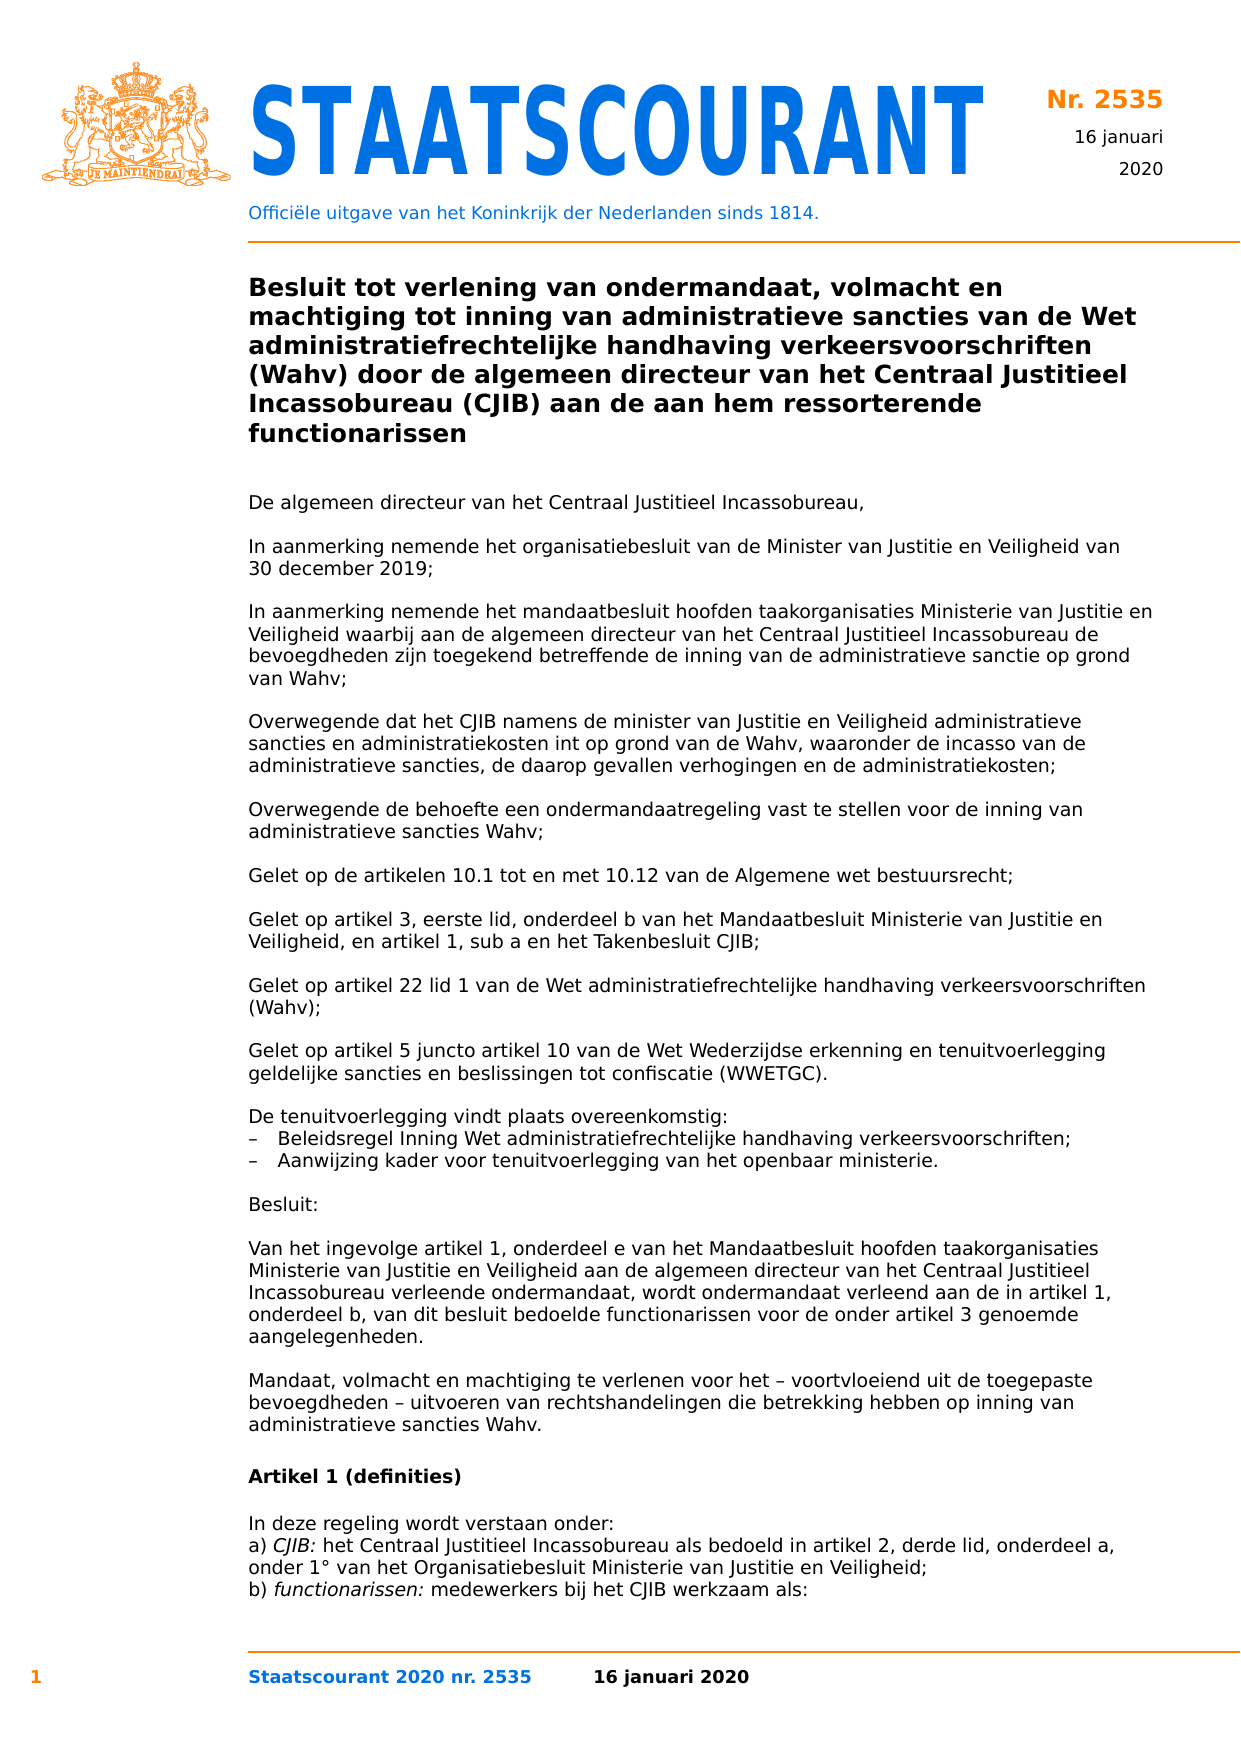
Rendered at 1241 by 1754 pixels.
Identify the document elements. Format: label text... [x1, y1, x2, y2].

text Gelet op artikel 5 juncto artikel 10 van de Wet Wederzijdse erkenning en tenuitvoerlegging geldelijke sancties en beslissingen tot confiscatie (WWETGC). [248, 1040, 1163, 1084]
text – Aanwijzing kader voor tenuitvoerlegging van het openbaar ministerie. [248, 1150, 1163, 1172]
text Besluit: [248, 1194, 1163, 1216]
table_cell 2020 [998, 153, 1240, 203]
text a) CJIB: het Centraal Justitieel Incassobureau als bedoeld in artikel 2, derde lid, onderdeel a, onder 1° van het Organisatiebesluit Ministerie van Justitie en Veiligheid; [248, 1534, 1163, 1578]
text Van het ingevolge artikel 1, onderdeel e van het Mandaatbesluit hoofden taakorganisaties Ministerie van Justitie en Veiligheid aan de algemeen directeur van het Centraal Justitieel Incassobureau verleende ondermandaat, wordt ondermandaat verleend aan de in artikel 1, onderdeel b, van dit besluit bedoelde functionarissen voor de onder artikel 3 genoemde aangelegenheden. [248, 1238, 1163, 1348]
table_cell Officiële uitgave van het Koninkrijk der Nederlanden sinds 1814. [248, 203, 1240, 241]
table_cell 16 januari [998, 121, 1240, 153]
text – Beleidsregel Inning Wet administratiefrechtelijke handhaving verkeersvoorschriften; [248, 1128, 1163, 1150]
text De algemeen directeur van het Centraal Justitieel Incassobureau, [248, 492, 1163, 514]
text Overwegende de behoefte een ondermandaatregeling vast te stellen voor de inning van administratieve sancties Wahv; [248, 799, 1163, 843]
text b) functionarissen: medewerkers bij het CJIB werkzaam als: [248, 1578, 1163, 1601]
text Gelet op artikel 3, eerste lid, onderdeel b van het Mandaatbesluit Ministerie van Justitie en Veiligheid, en artikel 1, sub a en het Takenbesluit CJIB; [248, 909, 1163, 953]
text Overwegende dat het CJIB namens de minister van Justitie en Veiligheid administratieve sancties en administratiekosten int op grond van de Wahv, waaronder de incasso van de administratieve sancties, de daarop gevallen verhogingen en de administratiekosten; [248, 711, 1163, 777]
text Gelet op artikel 22 lid 1 van de Wet administratiefrechtelijke handhaving verkeersvoorschriften (Wahv); [248, 974, 1163, 1018]
text In deze regeling wordt verstaan onder: [248, 1513, 1163, 1534]
table_header [25, 62, 248, 241]
text In aanmerking nemende het organisatiebesluit van de Minister van Justitie en Veiligheid van 30 december 2019; [248, 536, 1163, 579]
text Gelet op de artikelen 10.1 tot en met 10.12 van de Algemene wet bestuursrecht; [248, 865, 1163, 887]
text De tenuitvoerlegging vindt plaats overeenkomstig: [248, 1106, 1163, 1128]
subtitle Besluit tot verlening van ondermandaat, volmacht en machtiging tot inning van administratieve sancties van de Wet administratiefrechtelijke handhaving verkeersvoorschriften (Wahv) door de algemeen directeur van het Centraal Justitieel Incassobureau (CJIB) aan de aan hem ressorterende functionarissen [248, 273, 1163, 448]
subtitle Artikel 1 (definities) [248, 1466, 1163, 1488]
text In aanmerking nemende het mandaatbesluit hoofden taakorganisaties Ministerie van Justitie en Veiligheid waarbij aan de algemeen directeur van het Centraal Justitieel Incassobureau de bevoegdheden zijn toegekend betreffende de inning van de administratieve sanctie op grond van Wahv; [248, 601, 1163, 689]
table_header STAATSCOURANT [248, 62, 998, 203]
text Mandaat, volmacht en machtiging te verlenen voor het – voortvloeiend uit de toegepaste bevoegdheden – uitvoeren van rechtshandelingen die betrekking hebben op inning van administratieve sancties Wahv. [248, 1370, 1163, 1436]
table_header Nr. 2535 [998, 62, 1240, 121]
picture [41, 62, 231, 186]
